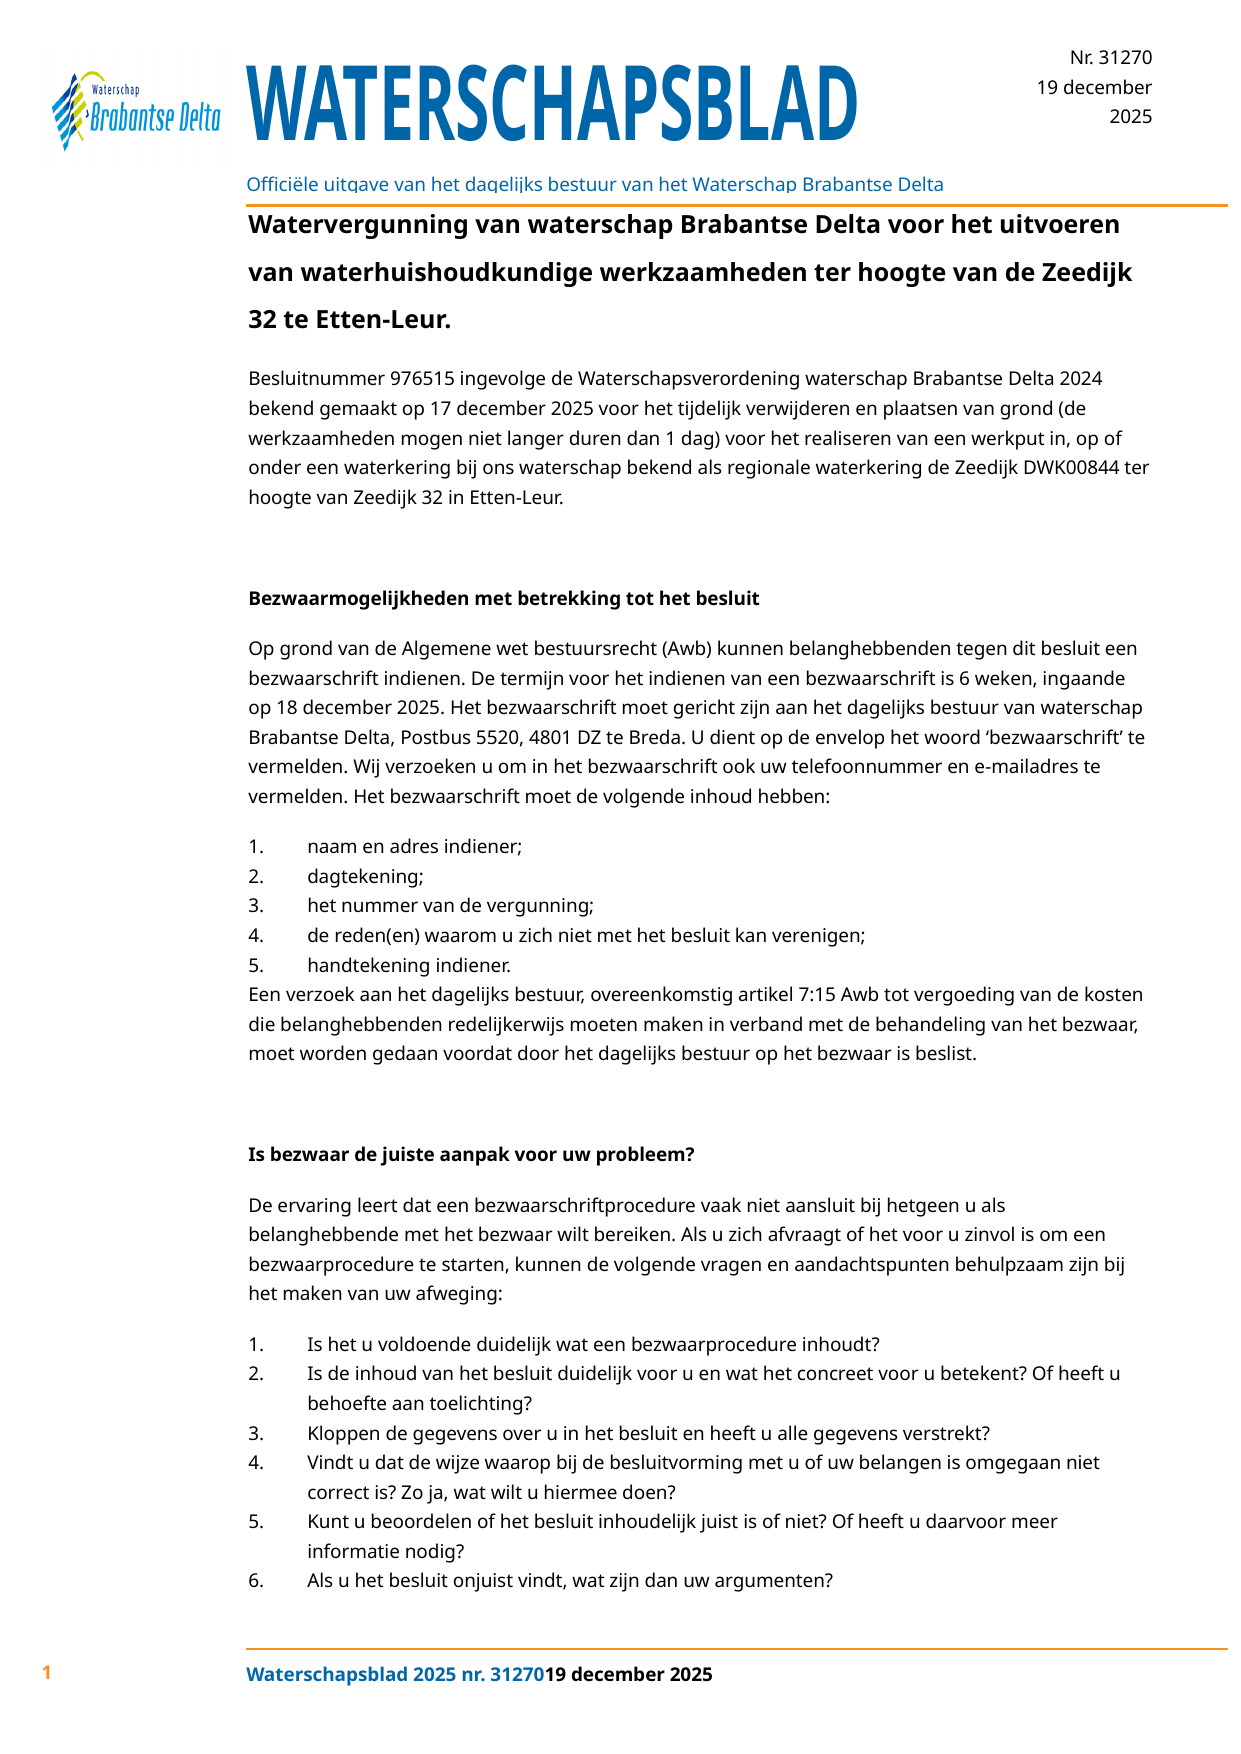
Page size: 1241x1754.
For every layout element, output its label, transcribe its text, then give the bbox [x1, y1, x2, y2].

text Watervergunning van waterschap Brabantse Delta voor het uitvoeren van waterhuishoudkundige werkzaamheden ter hoogte van de Zeedijk 32 te Etten-Leur. [248, 207, 1152, 336]
list het nummer van de vergunning; [248, 893, 1152, 918]
text Bezwaarmogelijkheden met betrekking tot het besluit [248, 585, 1152, 610]
list de reden(en) waarom u zich niet met het besluit kan verenigen; [248, 922, 1152, 948]
picture [41, 47, 231, 172]
text Een verzoek aan het dagelijks bestuur, overeenkomstig artikel 7:15 Awb tot vergoeding van de kosten die belanghebbenden redelijkerwijs moeten maken in verband met de behandeling van het bezwaar, moet worden gedaan voordat door het dagelijks bestuur op het bezwaar is beslist. [248, 981, 1152, 1066]
list Is het u voldoende duidelijk wat een bezwaarprocedure inhoudt? [248, 1331, 1152, 1357]
list handtekening indiener. [248, 952, 1152, 977]
text De ervaring leert dat een bezwaarschriftprocedure vaak niet aansluit bij hetgeen u als belanghebbende met het bezwaar wilt bereiken. Als u zich afvraagt of het voor u zinvol is om een bezwaarprocedure te starten, kunnen de volgende vragen en aandachtspunten behulpzaam zijn bij het maken van uw afweging: [248, 1192, 1152, 1306]
text Op grond van de Algemene wet bestuursrecht (Awb) kunnen belanghebbenden tegen dit besluit een bezwaarschrift indienen. De termijn voor het indienen van een bezwaarschrift is 6 weken, ingaande op 18 december 2025. Het bezwaarschrift moet gericht zijn aan het dagelijks bestuur van waterschap Brabantse Delta, Postbus 5520, 4801 DZ te Breda. U dient op de envelop het woord ‘bezwaarschrift’ te vermelden. Wij verzoeken u om in het bezwaarschrift ook uw telefoonnummer en e‑mailadres te vermelden. Het bezwaarschrift moet de volgende inhoud hebben: [248, 635, 1152, 809]
text Besluitnummer 976515 ingevolge de Waterschapsverordening waterschap Brabantse Delta 2024 bekend gemaakt op 17 december 2025 voor het tijdelijk verwijderen en plaatsen van grond (de werkzaamheden mogen niet langer duren dan 1 dag) voor het realiseren van een werkput in, op of onder een waterkering bij ons waterschap bekend als regionale waterkering de Zeedijk DWK00844 ter hoogte van Zeedijk 32 in Etten-Leur. [248, 366, 1152, 509]
list Vindt u dat de wijze waarop bij de besluitvorming met u of uw belangen is omgegaan niet correct is? Zo ja, wat wilt u hiermee doen? [248, 1449, 1152, 1504]
list dagtekening; [248, 863, 1152, 889]
text Is bezwaar de juiste aanpak voor uw probleem? [248, 1141, 1152, 1167]
list Is de inhoud van het besluit duidelijk voor u en wat het concreet voor u betekent? Of heeft u behoefte aan toelichting? [248, 1361, 1152, 1416]
list Kloppen de gegevens over u in het besluit en heeft u alle gegevens verstrekt? [248, 1420, 1152, 1445]
list naam en adres indiener; [248, 833, 1152, 859]
list Als u het besluit onjuist vindt, wat zijn dan uw argumenten? [248, 1568, 1152, 1593]
list Kunt u beoordelen of het besluit inhoudelijk juist is of niet? Of heeft u daarvoor meer informatie nodig? [248, 1508, 1152, 1564]
